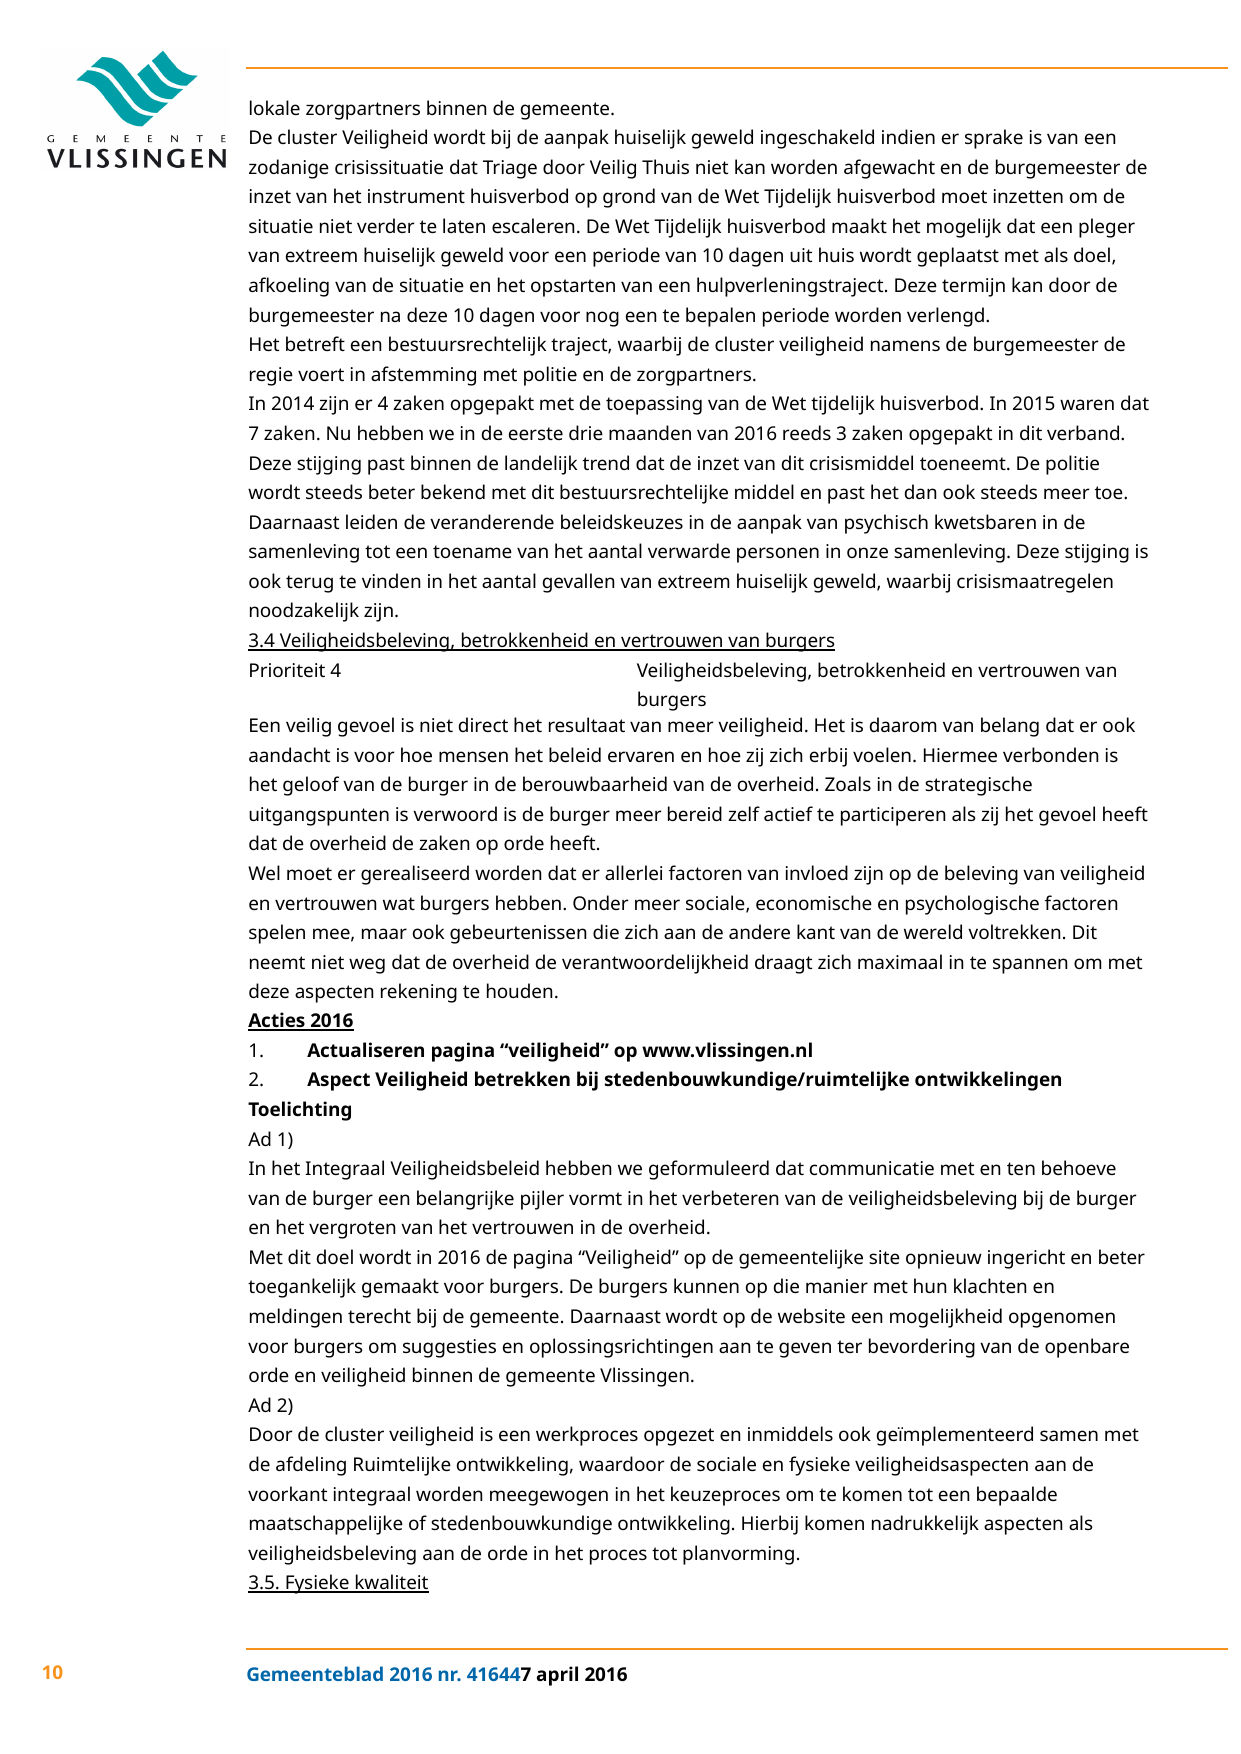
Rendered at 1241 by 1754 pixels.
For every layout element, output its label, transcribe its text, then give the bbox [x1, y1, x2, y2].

table_cell Een veilig gevoel is niet direct het resultaat van meer veiligheid. Het is daarom van belang dat er ook aandacht is voor hoe mensen het beleid ervaren en hoe zij zich erbij voelen. Hiermee verbonden is het geloof van de burger in de berouwbaarheid van de overheid. Zoals in de strategische uitgangspunten is verwoord is de burger meer bereid zelf actief te participeren als zij het gevoel heeft dat de overheid de zaken op orde heeft. Wel moet er gerealiseerd worden dat er allerlei factoren van invloed zijn op de beleving van veiligheid en vertrouwen wat burgers hebben. Onder meer sociale, economische en psychologische factoren spelen mee, maar ook gebeurtenissen die zich aan de andere kant van de wereld voltrekken. Dit neemt niet weg dat de overheid de verantwoordelijkheid draagt zich maximaal in te spannen om met deze aspecten rekening te houden. [248, 712, 1152, 1004]
table_header Prioriteit 4 [248, 657, 637, 712]
text Ad 2) [248, 1392, 1152, 1418]
text De cluster Veiligheid wordt bij de aanpak huiselijk geweld ingeschakeld indien er sprake is van een zodanige crisissituatie dat Triage door Veilig Thuis niet kan worden afgewacht en de burgemeester de inzet van het instrument huisverbod op grond van de Wet Tijdelijk huisverbod moet inzetten om de situatie niet verder te laten escaleren. De Wet Tijdelijk huisverbod maakt het mogelijk dat een pleger van extreem huiselijk geweld voor een periode van 10 dagen uit huis wordt geplaatst met als doel, afkoeling van de situatie en het opstarten van een hulpverleningstraject. Deze termijn kan door de burgemeester na deze 10 dagen voor nog een te bepalen periode worden verlengd. [248, 124, 1152, 328]
picture [41, 47, 231, 172]
text Ad 1) [248, 1126, 1152, 1152]
text 3.5. Fysieke kwaliteit [248, 1569, 1152, 1595]
list Aspect Veiligheid betrekken bij stedenbouwkundige/ruimtelijke ontwikkelingen [248, 1067, 1152, 1092]
table_header Veiligheidsbeleving, betrokkenheid en vertrouwen van burgers [637, 657, 1152, 712]
text Door de cluster veiligheid is een werkproces opgezet en inmiddels ook geïmplementeerd samen met de afdeling Ruimtelijke ontwikkeling, waardoor de sociale en fysieke veiligheidsaspecten aan de voorkant integraal worden meegewogen in het keuzeproces om te komen tot een bepaalde maatschappelijke of stedenbouwkundige ontwikkeling. Hierbij komen nadrukkelijk aspecten als veiligheidsbeleving aan de orde in het proces tot planvorming. [248, 1422, 1152, 1566]
text Met dit doel wordt in 2016 de pagina “Veiligheid” op de gemeentelijke site opnieuw ingericht en beter toegankelijk gemaakt voor burgers. De burgers kunnen op die manier met hun klachten en meldingen terecht bij de gemeente. Daarnaast wordt op de website een mogelijkheid opgenomen voor burgers om suggesties en oplossingsrichtingen aan te geven ter bevordering van de openbare orde en veiligheid binnen de gemeente Vlissingen. [248, 1244, 1152, 1388]
list Actualiseren pagina “veiligheid” op www.vlissingen.nl [248, 1037, 1152, 1063]
text Het betreft een bestuursrechtelijk traject, waarbij de cluster veiligheid namens de burgemeester de regie voert in afstemming met politie en de zorgpartners. [248, 331, 1152, 387]
text Toelichting [248, 1096, 1152, 1122]
text 3.4 Veiligheidsbeleving, betrokkenheid en vertrouwen van burgers [248, 627, 1152, 653]
text lokale zorgpartners binnen de gemeente. [248, 95, 1152, 121]
text In het Integraal Veiligheidsbeleid hebben we geformuleerd dat communicatie met en ten behoeve van de burger een belangrijke pijler vormt in het verbeteren van de veiligheidsbeleving bij de burger en het vergroten van het vertrouwen in de overheid. [248, 1155, 1152, 1240]
text In 2014 zijn er 4 zaken opgepakt met de toepassing van de Wet tijdelijk huisverbod. In 2015 waren dat 7 zaken. Nu hebben we in de eerste drie maanden van 2016 reeds 3 zaken opgepakt in dit verband. [248, 391, 1152, 446]
text Deze stijging past binnen de landelijk trend dat de inzet van dit crisismiddel toeneemt. De politie wordt steeds beter bekend met dit bestuursrechtelijke middel en past het dan ook steeds meer toe. Daarnaast leiden de veranderende beleidskeuzes in de aanpak van psychisch kwetsbaren in de samenleving tot een toename van het aantal verwarde personen in onze samenleving. Deze stijging is ook terug te vinden in het aantal gevallen van extreem huiselijk geweld, waarbij crisismaatregelen noodzakelijk zijn. [248, 450, 1152, 623]
text Acties 2016 [248, 1007, 1152, 1033]
